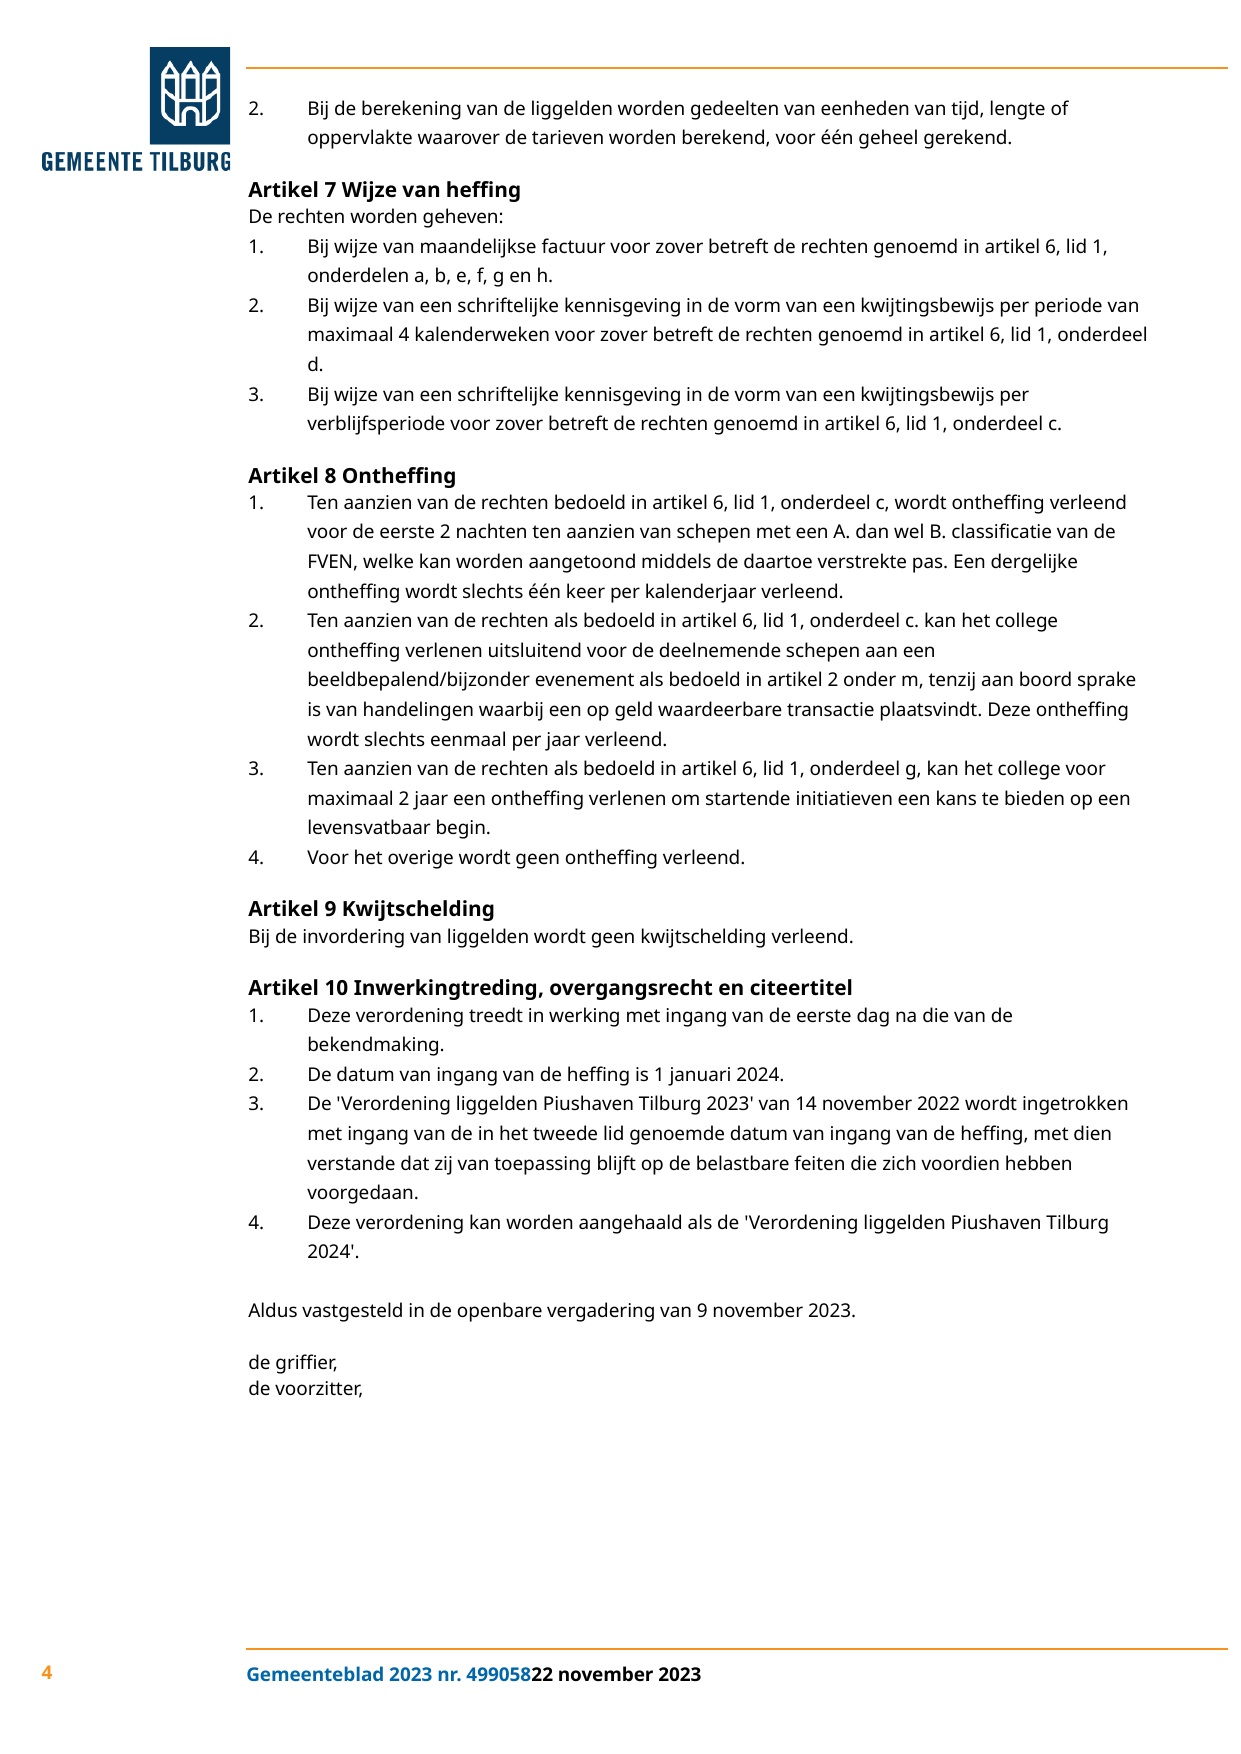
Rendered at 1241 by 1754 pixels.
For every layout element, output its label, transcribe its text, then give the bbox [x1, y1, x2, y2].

text Artikel 8 Ontheffing [248, 461, 1152, 489]
list Voor het overige wordt geen ontheffing verleend. [248, 844, 1152, 870]
list Ten aanzien van de rechten als bedoeld in artikel 6, lid 1, onderdeel g, kan het college voor maximaal 2 jaar een ontheffing verlenen om startende initiatieven een kans te bieden op een levensvatbaar begin. [248, 755, 1152, 840]
text Artikel 7 Wijze van heffing [248, 175, 1152, 203]
list Bij de berekening van de liggelden worden gedeelten van eenheden van tijd, lengte of oppervlakte waarover de tarieven worden berekend, voor één geheel gerekend. [248, 95, 1152, 150]
text Bij de invordering van liggelden wordt geen kwijtschelding verleend. [248, 923, 1152, 949]
list Ten aanzien van de rechten bedoeld in artikel 6, lid 1, onderdeel c, wordt ontheffing verleend voor de eerste 2 nachten ten aanzien van schepen met een A. dan wel B. classificatie van de FVEN, welke kan worden aangetoond middels de daartoe verstrekte pas. Een dergelijke ontheffing wordt slechts één keer per kalenderjaar verleend. [248, 489, 1152, 604]
text Artikel 9 Kwijtschelding [248, 894, 1152, 923]
list Bij wijze van maandelijkse factuur voor zover betreft de rechten genoemd in artikel 6, lid 1, onderdelen a, b, e, f, g en h. [248, 233, 1152, 288]
list De datum van ingang van de heffing is 1 januari 2024. [248, 1061, 1152, 1087]
text Artikel 10 Inwerkingtreding, overgangsrecht en citeertitel [248, 973, 1152, 1002]
text De rechten worden geheven: [248, 203, 1152, 229]
list Deze verordening kan worden aangehaald als de 'Verordening liggelden Piushaven Tilburg 2024'. [248, 1209, 1152, 1264]
text de voorzitter, [248, 1375, 1152, 1401]
picture [41, 47, 231, 172]
list Ten aanzien van de rechten als bedoeld in artikel 6, lid 1, onderdeel c. kan het college ontheffing verlenen uitsluitend voor de deelnemende schepen aan een beeldbepalend/bijzonder evenement als bedoeld in artikel 2 onder m, tenzij aan boord sprake is van handelingen waarbij een op geld waardeerbare transactie plaatsvindt. Deze ontheffing wordt slechts eenmaal per jaar verleend. [248, 607, 1152, 752]
text de griffier, [248, 1349, 1152, 1375]
list Bij wijze van een schriftelijke kennisgeving in de vorm van een kwijtingsbewijs per verblijfsperiode voor zover betreft de rechten genoemd in artikel 6, lid 1, onderdeel c. [248, 381, 1152, 436]
list De 'Verordening liggelden Piushaven Tilburg 2023' van 14 november 2022 wordt ingetrokken met ingang van de in het tweede lid genoemde datum van ingang van de heffing, met dien verstande dat zij van toepassing blijft op de belastbare feiten die zich voordien hebben voorgedaan. [248, 1091, 1152, 1205]
list Deze verordening treedt in werking met ingang van de eerste dag na die van de bekendmaking. [248, 1002, 1152, 1057]
text Aldus vastgesteld in de openbare vergadering van 9 november 2023. [248, 1298, 1152, 1323]
list Bij wijze van een schriftelijke kennisgeving in de vorm van een kwijtingsbewijs per periode van maximaal 4 kalenderweken voor zover betreft de rechten genoemd in artikel 6, lid 1, onderdeel d. [248, 292, 1152, 377]
